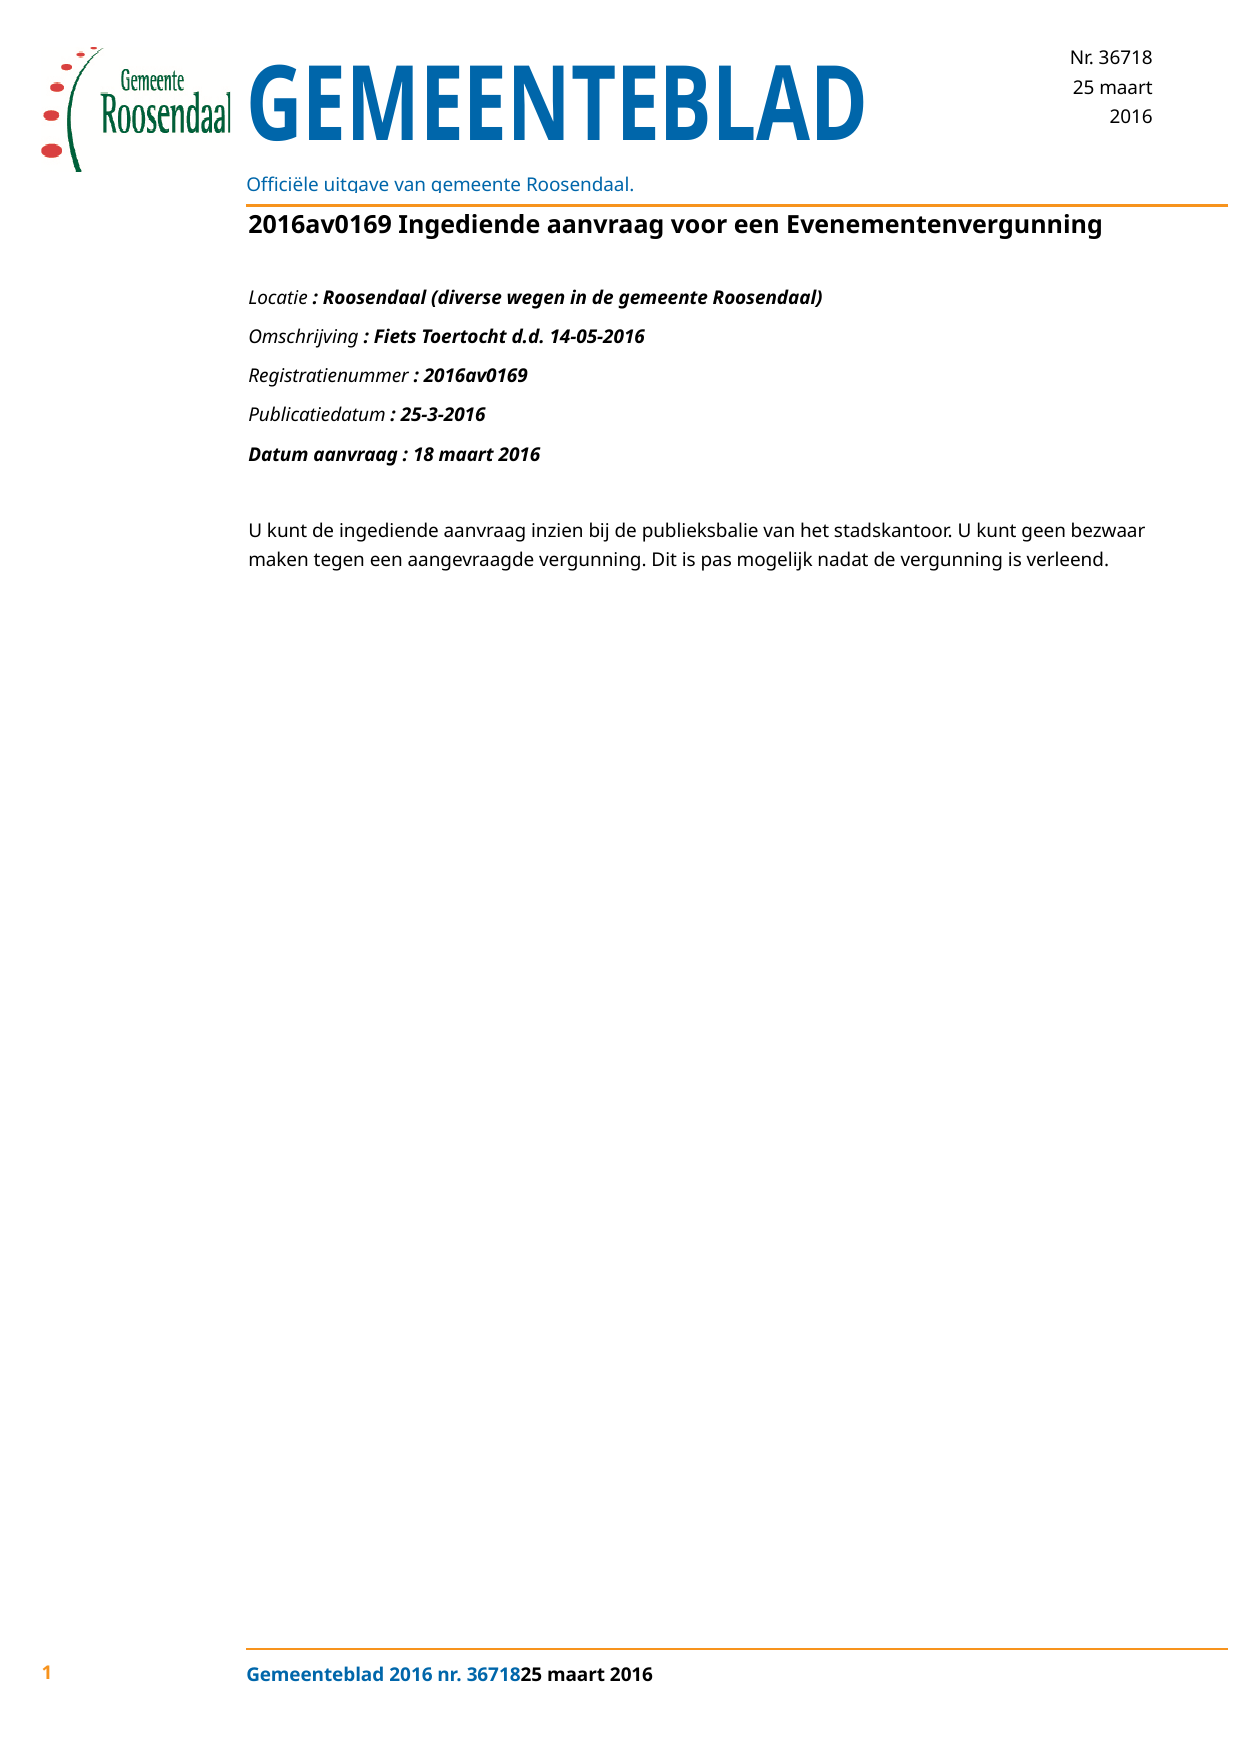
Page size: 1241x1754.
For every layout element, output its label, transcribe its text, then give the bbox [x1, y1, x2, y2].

text Locatie : Roosendaal (diverse wegen in de gemeente Roosendaal) [248, 284, 1152, 309]
text Registratienummer : 2016av0169 [248, 362, 1152, 388]
picture [41, 47, 231, 172]
text Omschrijving : Fiets Toertocht d.d. 14-05-2016 [248, 323, 1152, 349]
text Publicatiedatum : 25-3-2016 [248, 402, 1152, 427]
text U kunt de ingediende aanvraag inzien bij de publieksbalie van het stadskantoor. U kunt geen bezwaar maken tegen een aangevraagde vergunning. Dit is pas mogelijk nadat de vergunning is verleend. [248, 517, 1152, 572]
text 2016av0169 Ingediende aanvraag voor een Evenementenvergunning [248, 207, 1152, 241]
text Datum aanvraag : 18 maart 2016 [248, 441, 1152, 467]
